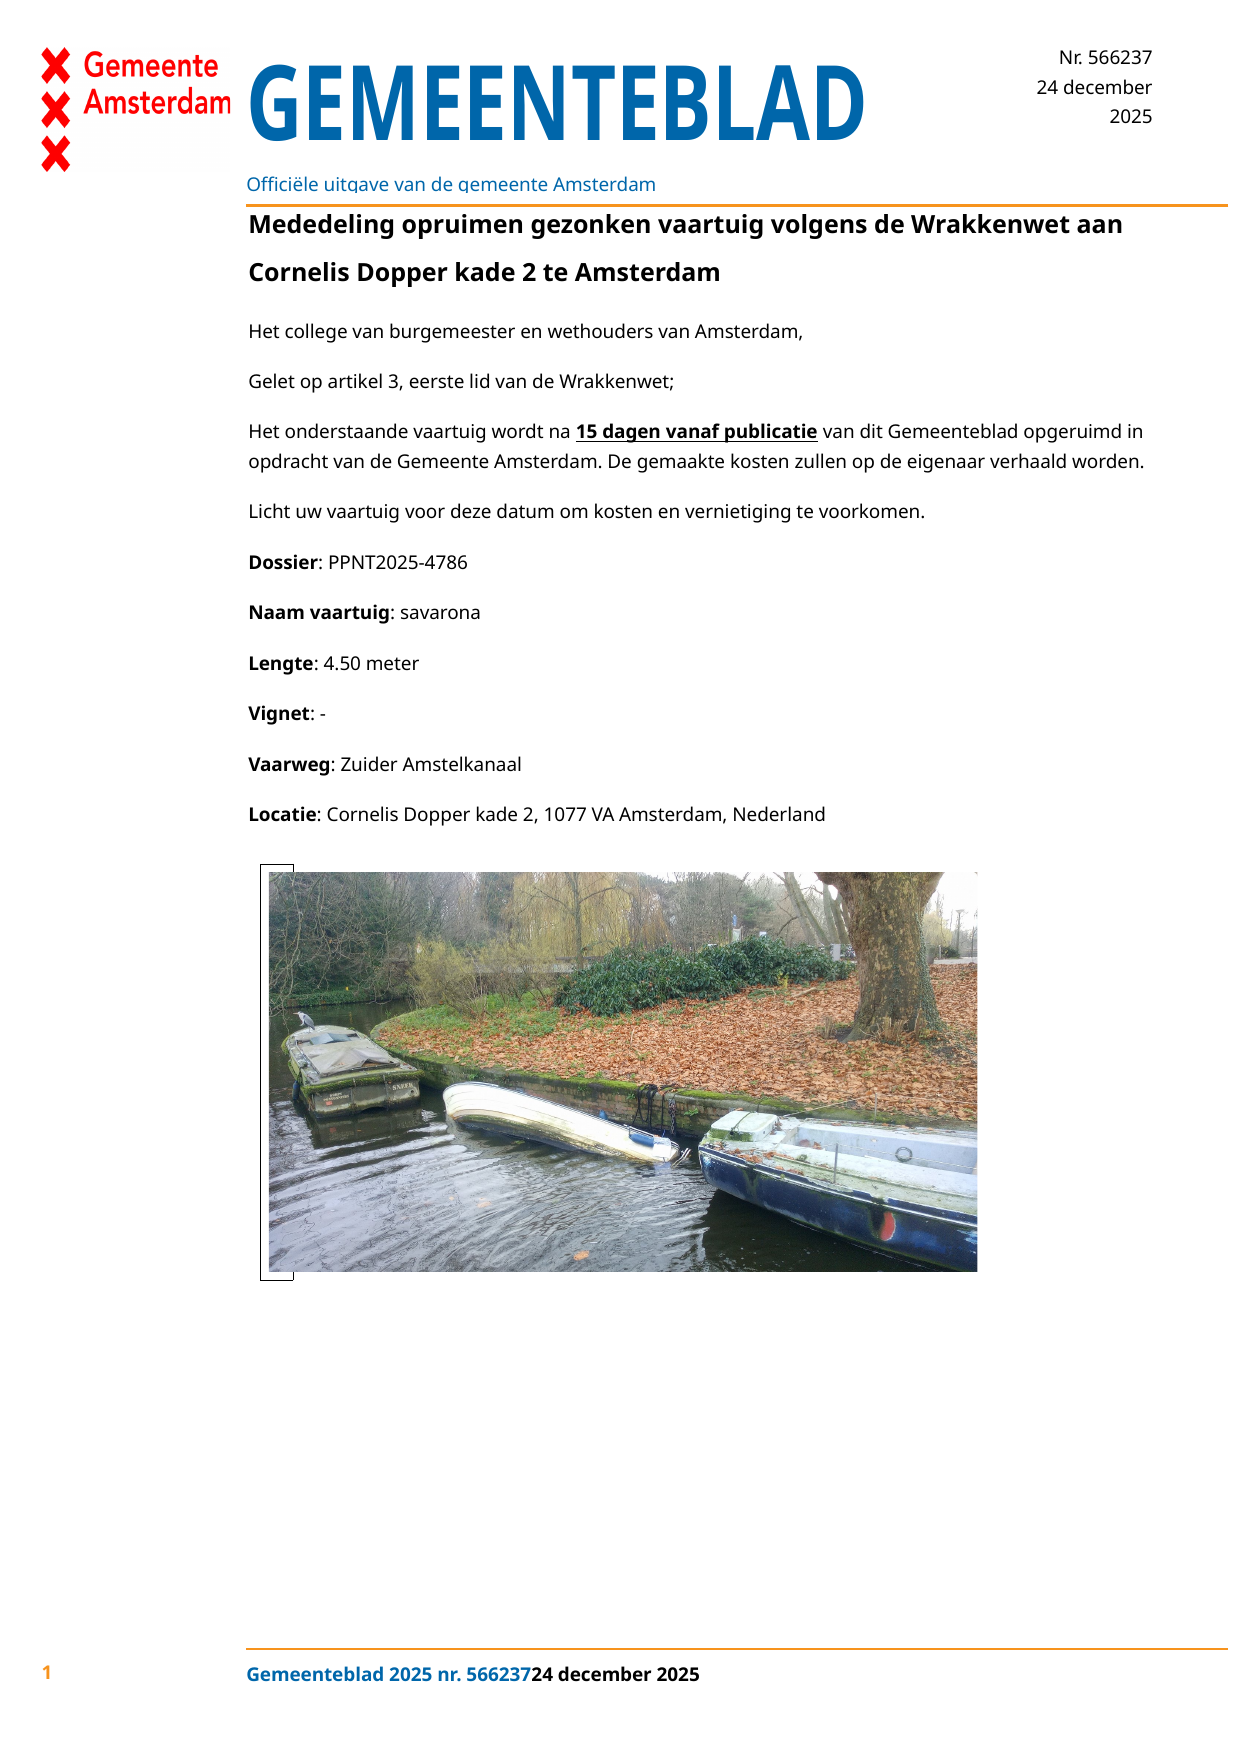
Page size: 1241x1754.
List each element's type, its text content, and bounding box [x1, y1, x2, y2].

text Het onderstaande vaartuig wordt na 15 dagen vanaf publicatie van dit Gemeenteblad opgeruimd in opdracht van de Gemeente Amsterdam. De gemaakte kosten zullen op de eigenaar verhaald worden. [248, 419, 1152, 474]
text Locatie: Cornelis Dopper kade 2, 1077 VA Amsterdam, Nederland [248, 801, 1152, 827]
text Het college van burgemeester en wethouders van Amsterdam, [248, 318, 1152, 344]
text Dossier: PPNT2025-4786 [248, 549, 1152, 575]
picture [268, 872, 978, 1272]
picture [41, 47, 231, 172]
text Vaarweg: Zuider Amstelkanaal [248, 751, 1152, 777]
text Mededeling opruimen gezonken vaartuig volgens de Wrakkenwet aan Cornelis Dopper kade 2 te Amsterdam [248, 207, 1152, 288]
text Lengte: 4.50 meter [248, 650, 1152, 676]
text Naam vaartuig: savarona [248, 599, 1152, 625]
text Vignet: - [248, 700, 1152, 726]
text Gelet op artikel 3, eerste lid van de Wrakkenwet; [248, 368, 1152, 394]
text Licht uw vaartuig voor deze datum om kosten en vernietiging te voorkomen. [248, 499, 1152, 524]
